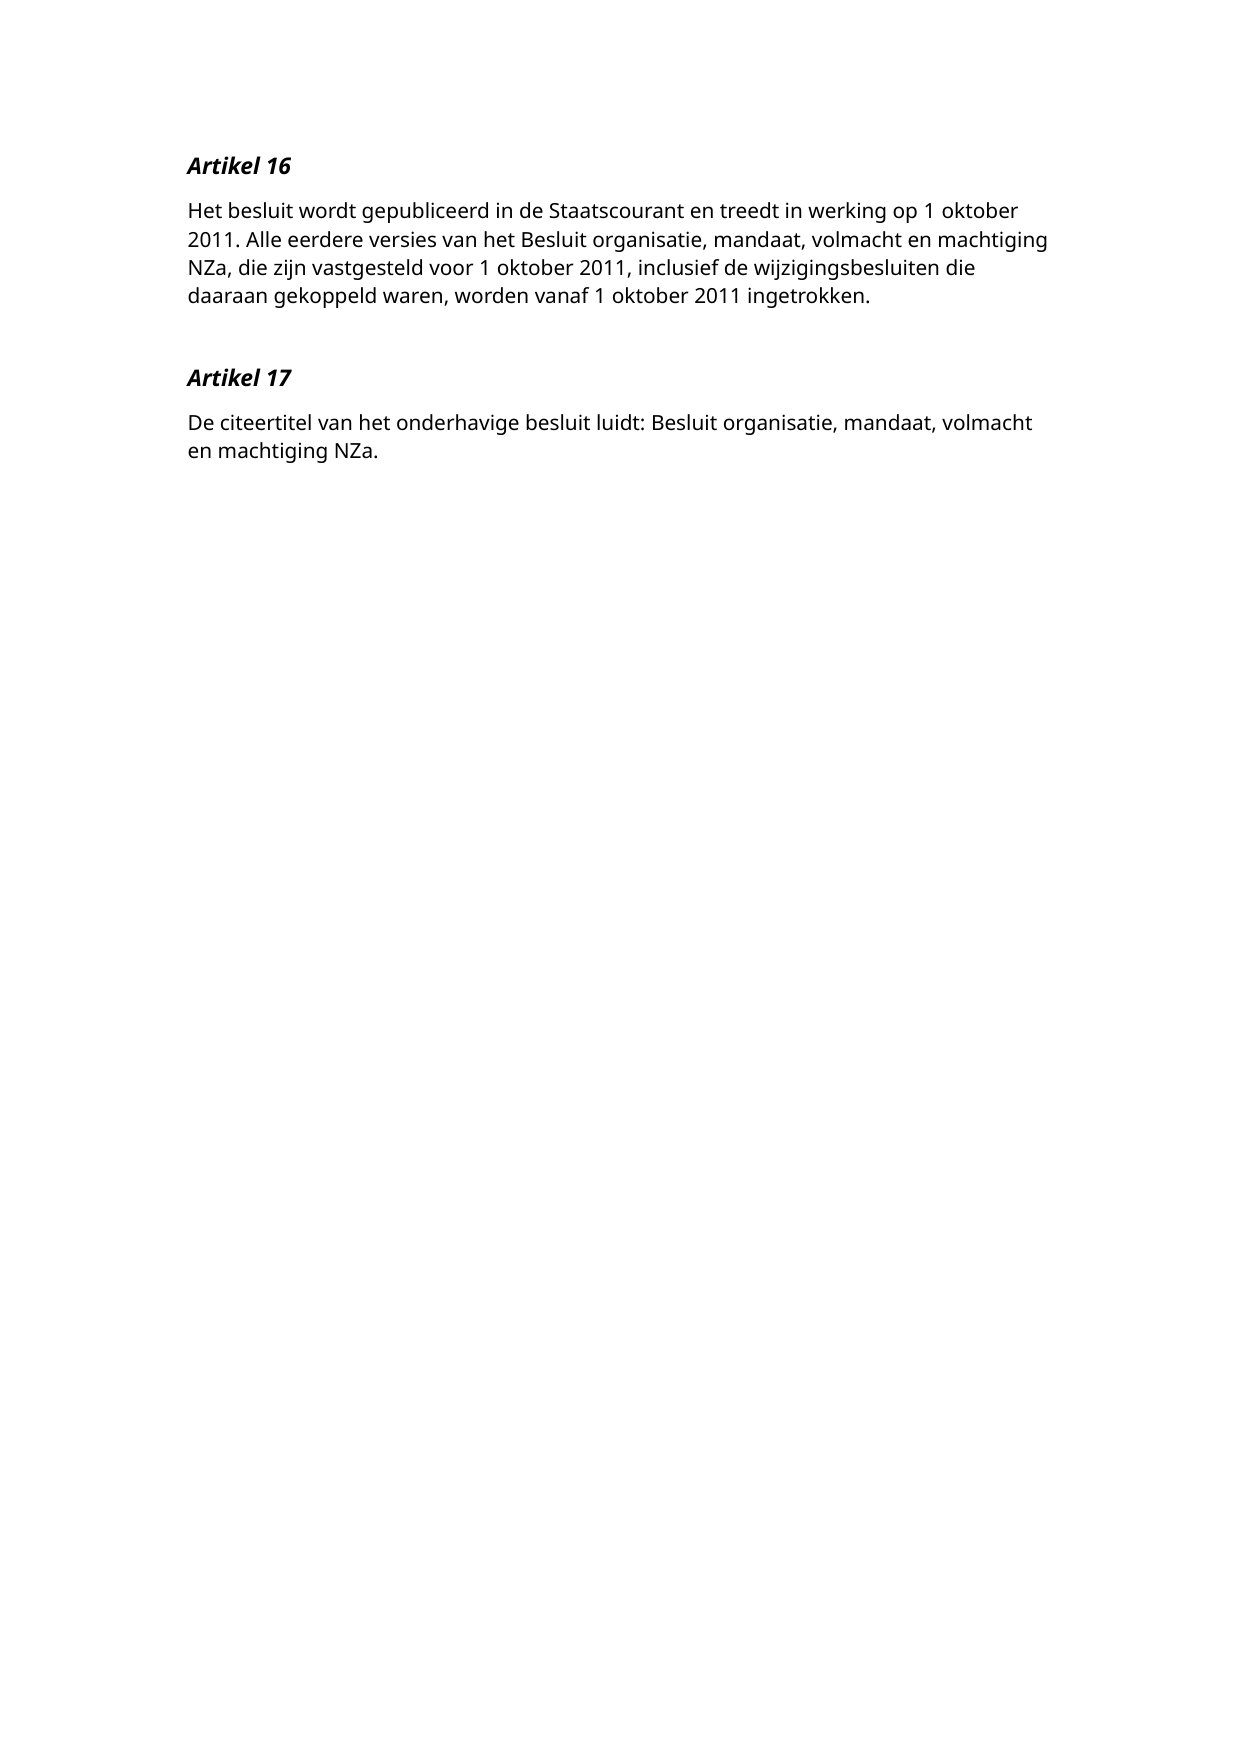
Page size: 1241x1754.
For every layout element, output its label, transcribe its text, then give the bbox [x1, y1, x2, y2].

subtitle Artikel 17 [187, 362, 1053, 393]
text Het besluit wordt gepubliceerd in de Staatscourant en treedt in werking op 1 oktober 2011. Alle eerdere versies van het Besluit organisatie, mandaat, volmacht en machtiging NZa, die zijn vastgesteld voor 1 oktober 2011, inclusief de wijzigingsbesluiten die daaraan gekoppeld waren, worden vanaf 1 oktober 2011 ingetrokken. [187, 196, 1053, 310]
subtitle Artikel 16 [187, 150, 1053, 181]
text De citeertitel van het onderhavige besluit luidt: Besluit organisatie, mandaat, volmacht en machtiging NZa. [187, 408, 1053, 465]
